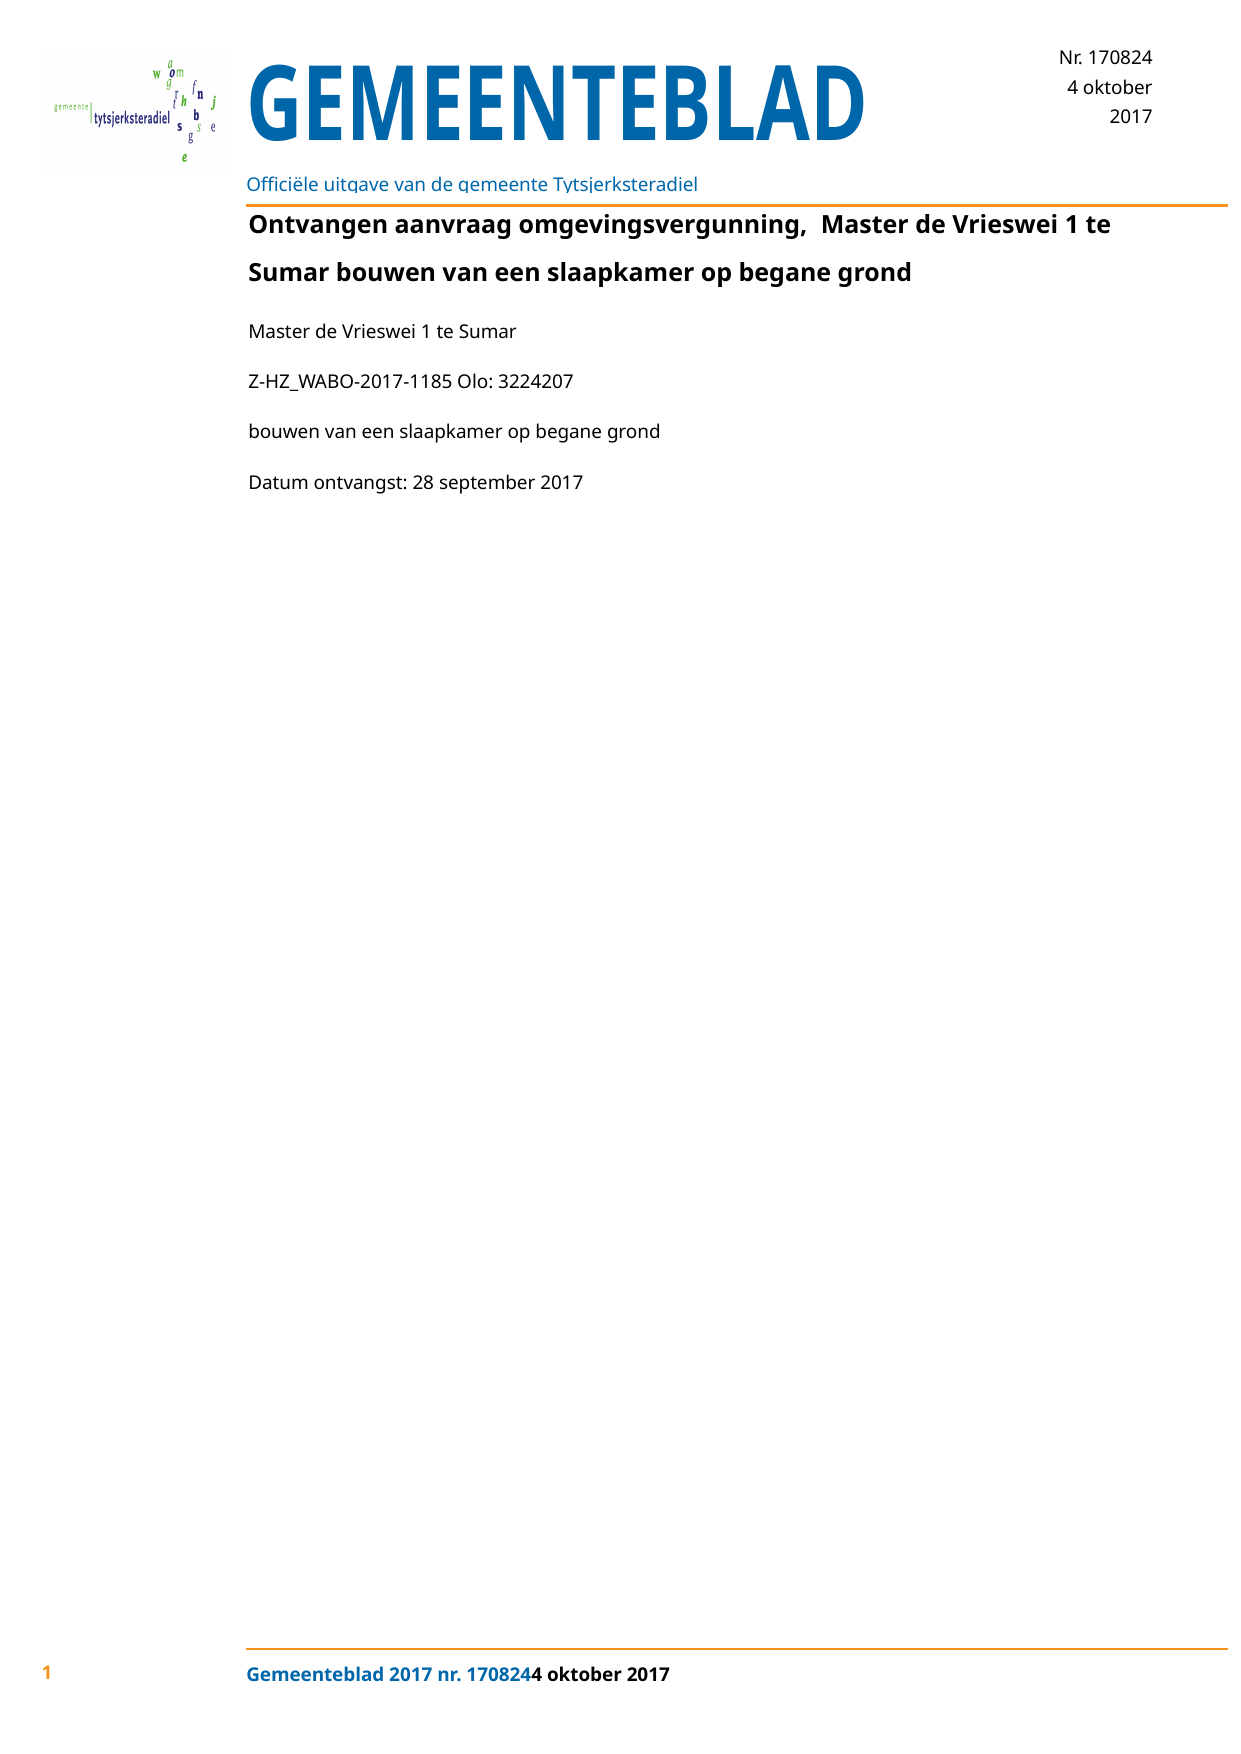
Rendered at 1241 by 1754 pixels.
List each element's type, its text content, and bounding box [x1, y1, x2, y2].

picture [41, 47, 231, 172]
text Ontvangen aanvraag omgevingsvergunning, Master de Vrieswei 1 te Sumar bouwen van een slaapkamer op begane grond [248, 207, 1152, 288]
text bouwen van een slaapkamer op begane grond [248, 419, 1152, 444]
text Master de Vrieswei 1 te Sumar [248, 318, 1152, 344]
text Datum ontvangst: 28 september 2017 [248, 469, 1152, 495]
text Z-HZ_WABO-2017-1185 Olo: 3224207 [248, 368, 1152, 394]
